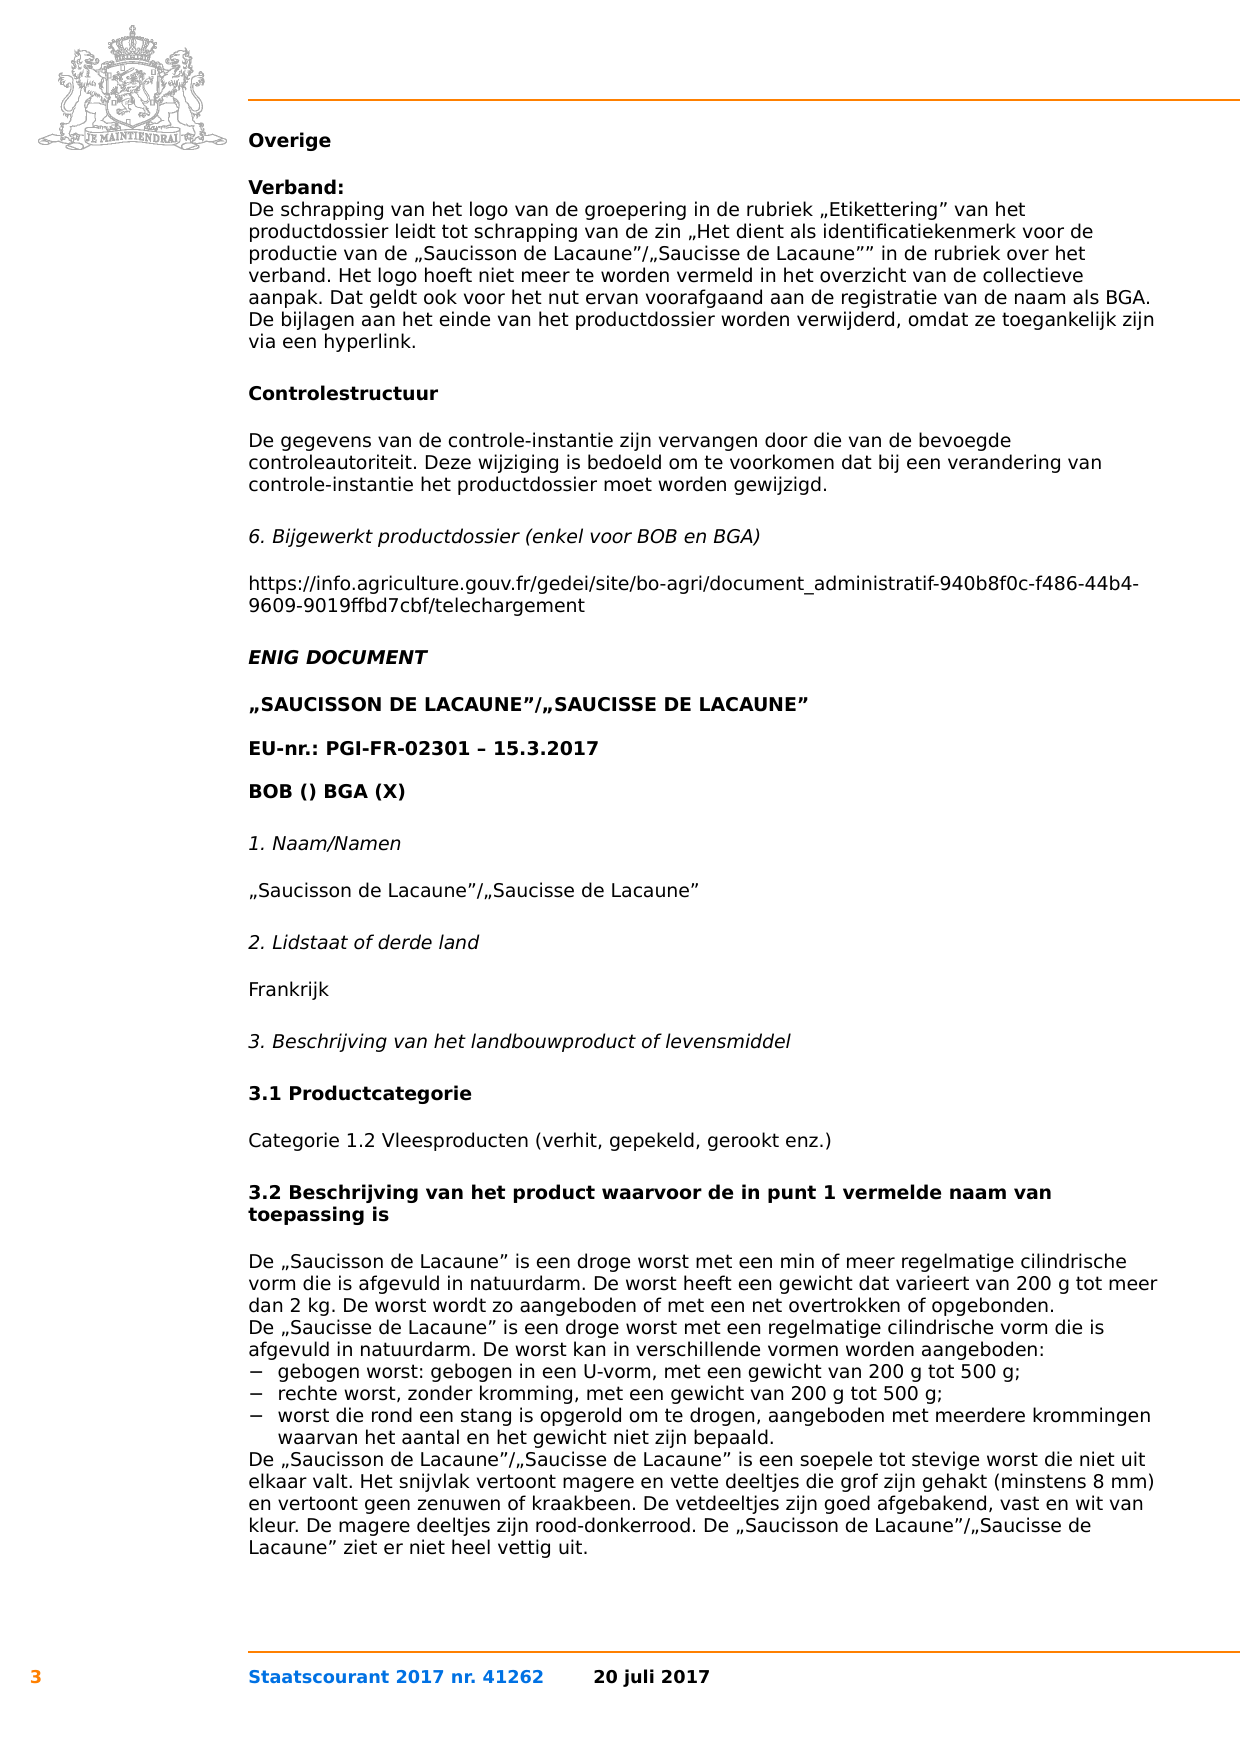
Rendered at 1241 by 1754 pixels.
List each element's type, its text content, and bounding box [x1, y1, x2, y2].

subtitle Controlestructuur [248, 383, 1163, 405]
text De schrapping van het logo van de groepering in de rubriek „Etikettering” van het productdossier leidt tot schrapping van de zin „Het dient als identificatiekenmerk voor de productie van de „Saucisson de Lacaune”/„Saucisse de Lacaune”” in de rubriek over het verband. Het logo hoeft niet meer te worden vermeld in het overzicht van de collectieve aanpak. Dat geldt ook voor het nut ervan voorafgaand aan de registratie van de naam als BGA. [248, 199, 1163, 309]
text „Saucisson de Lacaune”/„Saucisse de Lacaune” [248, 880, 1163, 902]
text − rechte worst, zonder kromming, met een gewicht van 200 g tot 500 g; [248, 1383, 1163, 1405]
text https://info.agriculture.gouv.fr/gedei/site/bo-agri/document_administratif-940b8f0c-f486-44b4-9609-9019ffbd7cbf/telechargement [248, 573, 1163, 617]
text Verband: [248, 177, 1163, 199]
picture [38, 25, 227, 150]
text De „Saucisse de Lacaune” is een droge worst met een regelmatige cilindrische vorm die is afgevuld in natuurdarm. De worst kan in verschillende vormen worden aangeboden: [248, 1317, 1163, 1361]
text EU-nr.: PGI-FR-02301 – 15.3.2017 [248, 737, 1163, 759]
text De „Saucisson de Lacaune” is een droge worst met een min of meer regelmatige cilindrische vorm die is afgevuld in natuurdarm. De worst heeft een gewicht dat varieert van 200 g tot meer dan 2 kg. De worst wordt zo aangeboden of met een net overtrokken of opgebonden. [248, 1251, 1163, 1317]
subtitle ENIG DOCUMENT [248, 647, 1163, 668]
text Categorie 1.2 Vleesproducten (verhit, gepekeld, gerookt enz.) [248, 1130, 1163, 1152]
text BOB () BGA (X) [248, 781, 1163, 803]
subtitle 3.1 Productcategorie [248, 1083, 1163, 1105]
text „SAUCISSON DE LACAUNE”/„SAUCISSE DE LACAUNE” [248, 693, 1163, 716]
subtitle 2. Lidstaat of derde land [248, 932, 1163, 954]
subtitle 3. Beschrijving van het landbouwproduct of levensmiddel [248, 1031, 1163, 1053]
text Frankrijk [248, 979, 1163, 1001]
text De gegevens van de controle-instantie zijn vervangen door die van de bevoegde controleautoriteit. Deze wijziging is bedoeld om te voorkomen dat bij een verandering van controle-instantie het productdossier moet worden gewijzigd. [248, 430, 1163, 496]
subtitle 6. Bijgewerkt productdossier (enkel voor BOB en BGA) [248, 526, 1163, 548]
subtitle 1. Naam/Namen [248, 833, 1163, 855]
text − worst die rond een stang is opgerold om te drogen, aangeboden met meerdere krommingen waarvan het aantal en het gewicht niet zijn bepaald. [248, 1405, 1163, 1449]
subtitle 3.2 Beschrijving van het product waarvoor de in punt 1 vermelde naam van toepassing is [248, 1182, 1163, 1226]
subtitle Overige [248, 130, 1163, 152]
text − gebogen worst: gebogen in een U-vorm, met een gewicht van 200 g tot 500 g; [248, 1361, 1163, 1383]
text De bijlagen aan het einde van het productdossier worden verwijderd, omdat ze toegankelijk zijn via een hyperlink. [248, 309, 1163, 353]
text De „Saucisson de Lacaune”/„Saucisse de Lacaune” is een soepele tot stevige worst die niet uit elkaar valt. Het snijvlak vertoont magere en vette deeltjes die grof zijn gehakt (minstens 8 mm) en vertoont geen zenuwen of kraakbeen. De vetdeeltjes zijn goed afgebakend, vast en wit van kleur. De magere deeltjes zijn rood-donkerrood. De „Saucisson de Lacaune”/„Saucisse de Lacaune” ziet er niet heel vettig uit. [248, 1449, 1163, 1559]
